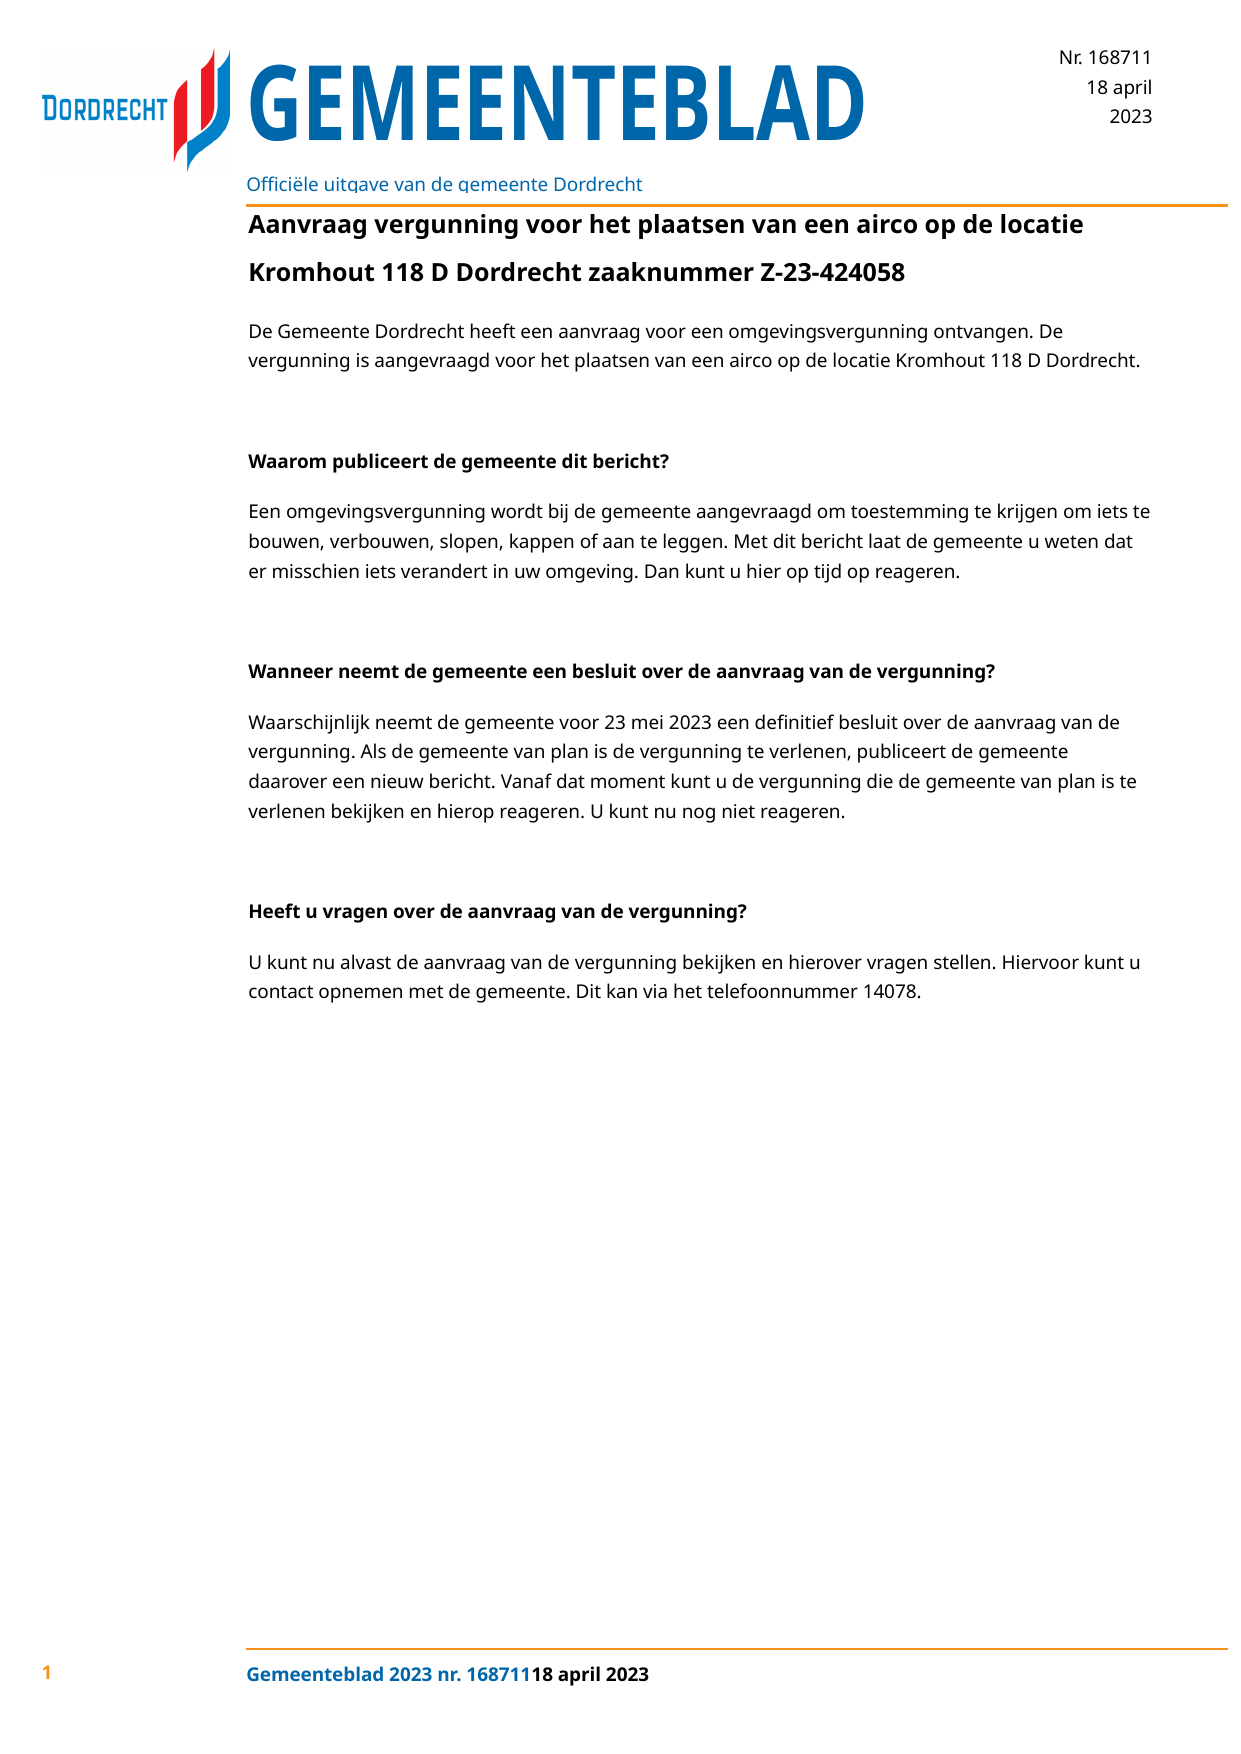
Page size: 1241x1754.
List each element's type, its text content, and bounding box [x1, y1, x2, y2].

text Heeft u vragen over de aanvraag van de vergunning? [248, 899, 1152, 924]
text U kunt nu alvast de aanvraag van de vergunning bekijken en hierover vragen stellen. Hiervoor kunt u contact opnemen met de gemeente. Dit kan via het telefoonnummer 14078. [248, 949, 1152, 1004]
text Een omgevingsvergunning wordt bij de gemeente aangevraagd om toestemming te krijgen om iets te bouwen, verbouwen, slopen, kappen of aan te leggen. Met dit bericht laat de gemeente u weten dat er misschien iets verandert in uw omgeving. Dan kunt u hier op tijd op reageren. [248, 499, 1152, 584]
text De Gemeente Dordrecht heeft een aanvraag voor een omgevingsvergunning ontvangen. De vergunning is aangevraagd voor het plaatsen van een airco op de locatie Kromhout 118 D Dordrecht. [248, 318, 1152, 373]
text Waarom publiceert de gemeente dit bericht? [248, 448, 1152, 474]
text Waarschijnlijk neemt de gemeente voor 23 mei 2023 een definitief besluit over de aanvraag van de vergunning. Als de gemeente van plan is de vergunning te verlenen, publiceert de gemeente daarover een nieuw bericht. Vanaf dat moment kunt u de vergunning die de gemeente van plan is te verlenen bekijken en hierop reageren. U kunt nu nog niet reageren. [248, 709, 1152, 824]
text Aanvraag vergunning voor het plaatsen van een airco op de locatie Kromhout 118 D Dordrecht zaaknummer Z-23-424058 [248, 207, 1152, 288]
text Wanneer neemt de gemeente een besluit over de aanvraag van de vergunning? [248, 659, 1152, 684]
picture [41, 47, 231, 172]
